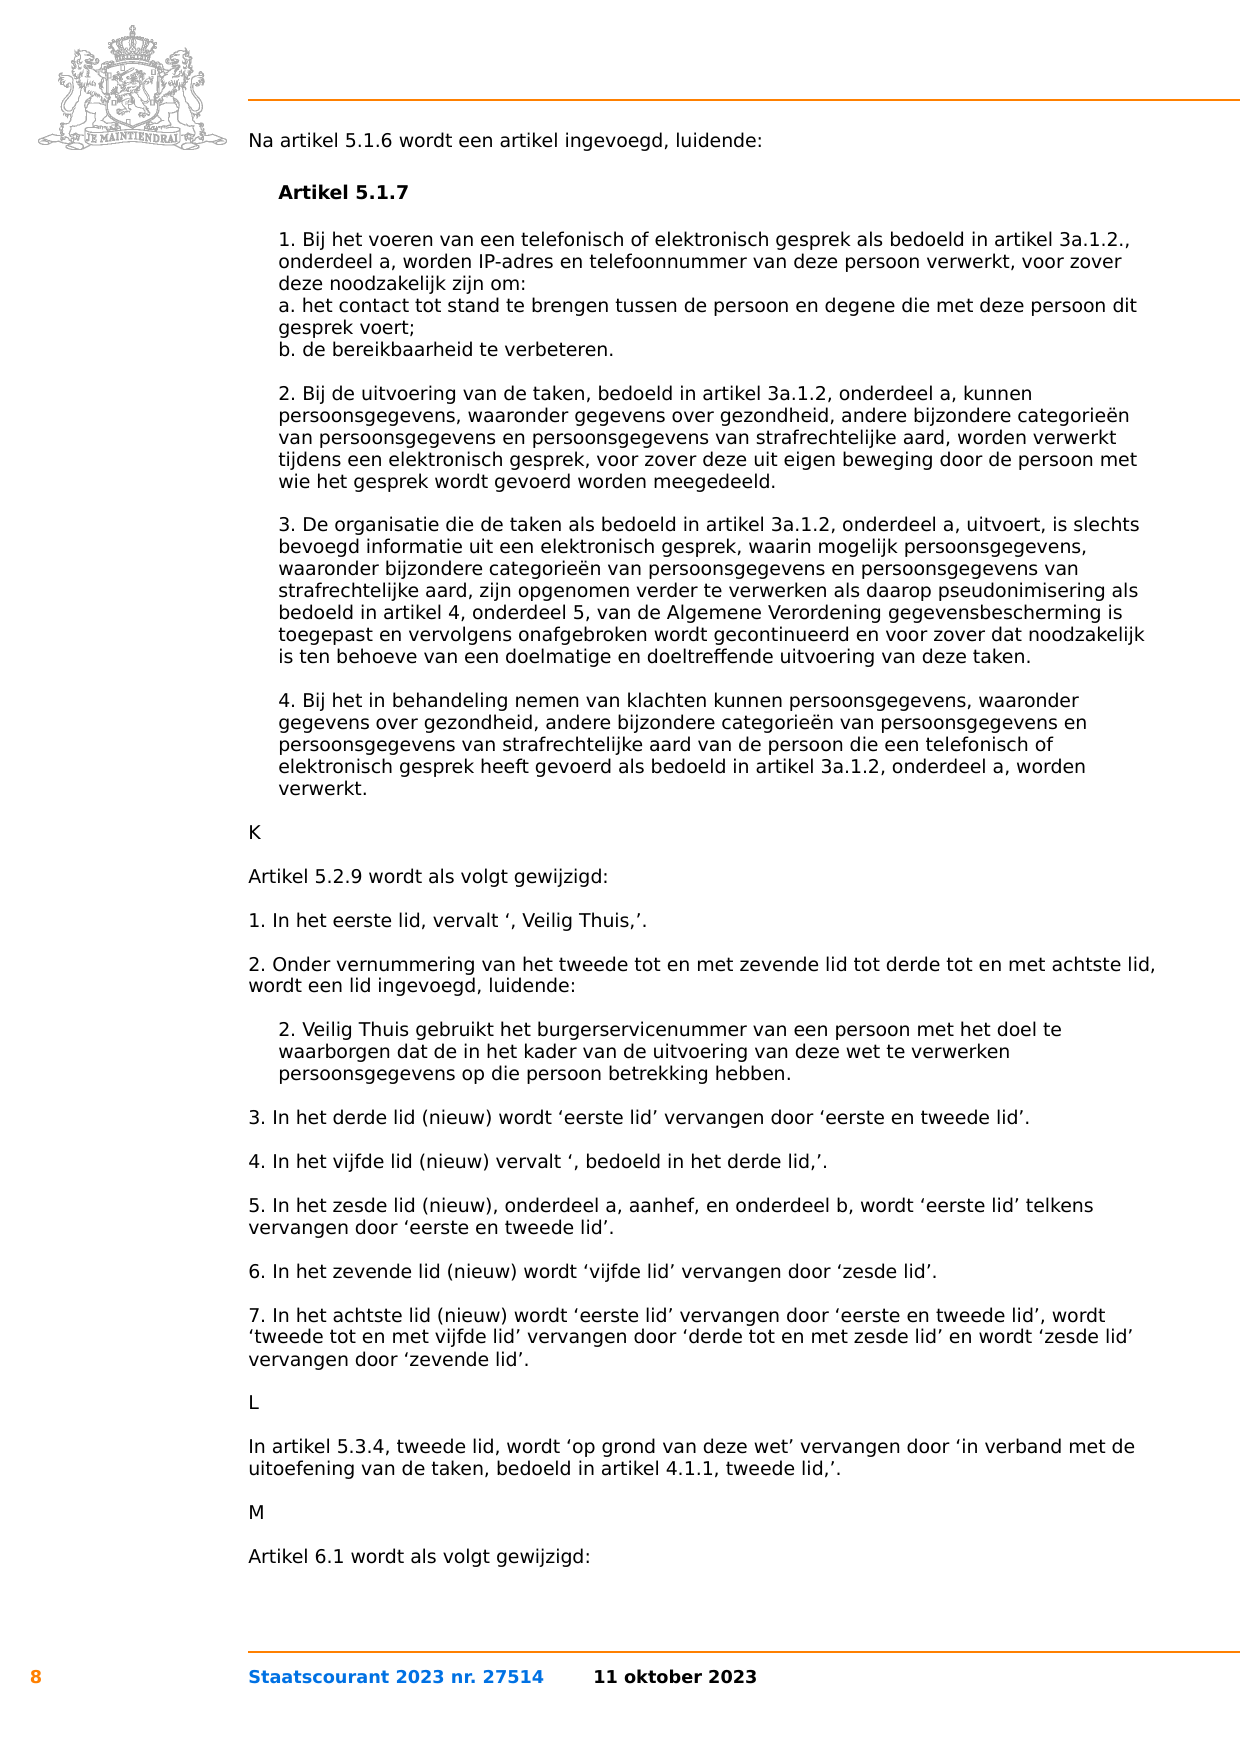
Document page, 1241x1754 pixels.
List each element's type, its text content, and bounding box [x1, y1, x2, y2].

text 3. De organisatie die de taken als bedoeld in artikel 3a.1.2, onderdeel a, uitvoert, is slechts bevoegd informatie uit een elektronisch gesprek, waarin mogelijk persoonsgegevens, waaronder bijzondere categorieën van persoonsgegevens en persoonsgegevens van strafrechtelijke aard, zijn opgenomen verder te verwerken als daarop pseudonimisering als bedoeld in artikel 4, onderdeel 5, van de Algemene Verordening gegevensbescherming is toegepast en vervolgens onafgebroken wordt gecontinueerd en voor zover dat noodzakelijk is ten behoeve van een doelmatige en doeltreffende uitvoering van deze taken. [278, 514, 1163, 668]
text 4. Bij het in behandeling nemen van klachten kunnen persoonsgegevens, waaronder gegevens over gezondheid, andere bijzondere categorieën van persoonsgegevens en persoonsgegevens van strafrechtelijke aard van de persoon die een telefonisch of elektronisch gesprek heeft gevoerd als bedoeld in artikel 3a.1.2, onderdeel a, worden verwerkt. [278, 690, 1163, 800]
text In artikel 5.3.4, tweede lid, wordt ‘op grond van deze wet’ vervangen door ‘in verband met de uitoefening van de taken, bedoeld in artikel 4.1.1, tweede lid,’. [248, 1436, 1163, 1480]
text 2. Veilig Thuis gebruikt het burgerservicenummer van een persoon met het doel te waarborgen dat de in het kader van de uitvoering van deze wet te verwerken persoonsgegevens op die persoon betrekking hebben. [278, 1019, 1163, 1085]
text L [248, 1392, 1163, 1414]
picture [38, 25, 227, 150]
text b. de bereikbaarheid te verbeteren. [278, 339, 1163, 361]
text 6. In het zevende lid (nieuw) wordt ‘vijfde lid’ vervangen door ‘zesde lid’. [248, 1261, 1163, 1283]
text 1. Bij het voeren van een telefonisch of elektronisch gesprek als bedoeld in artikel 3a.1.2., onderdeel a, worden IP-adres en telefoonnummer van deze persoon verwerkt, voor zover deze noodzakelijk zijn om: [278, 229, 1163, 295]
text Artikel 5.2.9 wordt als volgt gewijzigd: [248, 866, 1163, 888]
text K [248, 822, 1163, 844]
text 2. Bij de uitvoering van de taken, bedoeld in artikel 3a.1.2, onderdeel a, kunnen persoonsgegevens, waaronder gegevens over gezondheid, andere bijzondere categorieën van persoonsgegevens en persoonsgegevens van strafrechtelijke aard, worden verwerkt tijdens een elektronisch gesprek, voor zover deze uit eigen beweging door de persoon met wie het gesprek wordt gevoerd worden meegedeeld. [278, 383, 1163, 492]
text Artikel 6.1 wordt als volgt gewijzigd: [248, 1546, 1163, 1568]
text 3. In het derde lid (nieuw) wordt ‘eerste lid’ vervangen door ‘eerste en tweede lid’. [248, 1107, 1163, 1129]
subtitle Artikel 5.1.7 [278, 182, 1163, 204]
text a. het contact tot stand te brengen tussen de persoon en degene die met deze persoon dit gesprek voert; [278, 295, 1163, 339]
text 5. In het zesde lid (nieuw), onderdeel a, aanhef, en onderdeel b, wordt ‘eerste lid’ telkens vervangen door ‘eerste en tweede lid’. [248, 1195, 1163, 1239]
text M [248, 1502, 1163, 1524]
text 2. Onder vernummering van het tweede tot en met zevende lid tot derde tot en met achtste lid, wordt een lid ingevoegd, luidende: [248, 953, 1163, 997]
text Na artikel 5.1.6 wordt een artikel ingevoegd, luidende: [248, 130, 1163, 152]
text 7. In het achtste lid (nieuw) wordt ‘eerste lid’ vervangen door ‘eerste en tweede lid’, wordt ‘tweede tot en met vijfde lid’ vervangen door ‘derde tot en met zesde lid’ en wordt ‘zesde lid’ vervangen door ‘zevende lid’. [248, 1304, 1163, 1370]
text 1. In het eerste lid, vervalt ‘, Veilig Thuis,’. [248, 909, 1163, 932]
text 4. In het vijfde lid (nieuw) vervalt ‘, bedoeld in het derde lid,’. [248, 1151, 1163, 1173]
